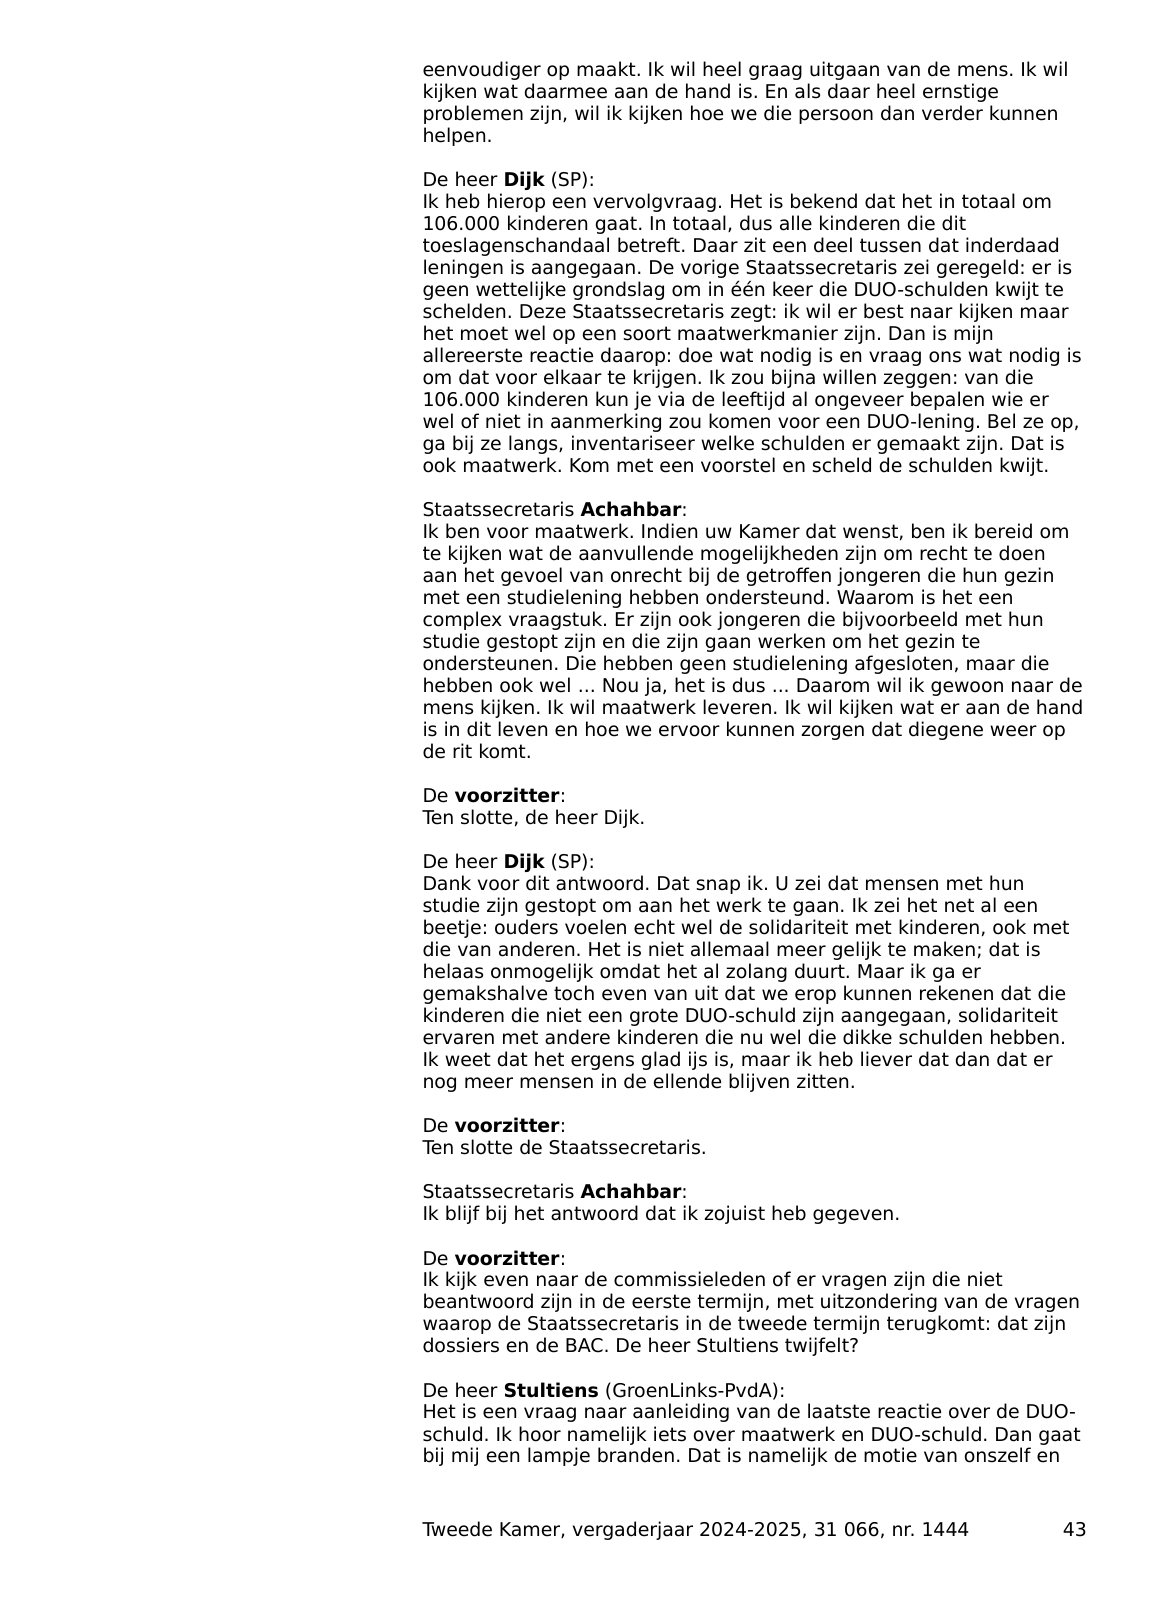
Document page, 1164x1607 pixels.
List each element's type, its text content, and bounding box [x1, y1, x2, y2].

text Ten slotte de Staatssecretaris. [422, 1137, 1087, 1159]
text Ik heb hierop een vervolgvraag. Het is bekend dat het in totaal om 106.000 kinderen gaat. In totaal, dus alle kinderen die dit toeslagenschandaal betreft. Daar zit een deel tussen dat inderdaad leningen is aangegaan. De vorige Staatssecretaris zei geregeld: er is geen wettelijke grondslag om in één keer die DUO-schulden kwijt te schelden. Deze Staatssecretaris zegt: ik wil er best naar kijken maar het moet wel op een soort maatwerkmanier zijn. Dan is mijn allereerste reactie daarop: doe wat nodig is en vraag ons wat nodig is om dat voor elkaar te krijgen. Ik zou bijna willen zeggen: van die 106.000 kinderen kun je via de leeftijd al ongeveer bepalen wie er wel of niet in aanmerking zou komen voor een DUO-lening. Bel ze op, ga bij ze langs, inventariseer welke schulden er gemaakt zijn. Dat is ook maatwerk. Kom met een voorstel en scheld de schulden kwijt. [422, 191, 1087, 477]
text De heer Stultiens (GroenLinks-PvdA): [422, 1379, 1087, 1401]
text De heer Dijk (SP): [422, 851, 1087, 873]
text Ik ben voor maatwerk. Indien uw Kamer dat wenst, ben ik bereid om te kijken wat de aanvullende mogelijkheden zijn om recht te doen aan het gevoel van onrecht bij de getroffen jongeren die hun gezin met een studielening hebben ondersteund. Waarom is het een complex vraagstuk. Er zijn ook jongeren die bijvoorbeeld met hun studie gestopt zijn en die zijn gaan werken om het gezin te ondersteunen. Die hebben geen studielening afgesloten, maar die hebben ook wel ... Nou ja, het is dus ... Daarom wil ik gewoon naar de mens kijken. Ik wil maatwerk leveren. Ik wil kijken wat er aan de hand is in dit leven en hoe we ervoor kunnen zorgen dat diegene weer op de rit komt. [422, 521, 1087, 763]
text De voorzitter: [422, 785, 1087, 807]
text De voorzitter: [422, 1115, 1087, 1137]
text Ik kijk even naar de commissieleden of er vragen zijn die niet beantwoord zijn in de eerste termijn, met uitzondering van de vragen waarop de Staatssecretaris in de tweede termijn terugkomt: dat zijn dossiers en de BAC. De heer Stultiens twijfelt? [422, 1269, 1087, 1357]
text De heer Dijk (SP): [422, 169, 1087, 191]
text Staatssecretaris Achahbar: [422, 499, 1087, 521]
text eenvoudiger op maakt. Ik wil heel graag uitgaan van de mens. Ik wil kijken wat daarmee aan de hand is. En als daar heel ernstige problemen zijn, wil ik kijken hoe we die persoon dan verder kunnen helpen. [422, 59, 1087, 147]
text Ik blijf bij het antwoord dat ik zojuist heb gegeven. [422, 1203, 1087, 1225]
text Ten slotte, de heer Dijk. [422, 807, 1087, 829]
text De voorzitter: [422, 1247, 1087, 1269]
text Het is een vraag naar aanleiding van de laatste reactie over de DUO-schuld. Ik hoor namelijk iets over maatwerk en DUO-schuld. Dan gaat bij mij een lampje branden. Dat is namelijk de motie van onszelf en [422, 1401, 1087, 1467]
text Staatssecretaris Achahbar: [422, 1181, 1087, 1203]
text Dank voor dit antwoord. Dat snap ik. U zei dat mensen met hun studie zijn gestopt om aan het werk te gaan. Ik zei het net al een beetje: ouders voelen echt wel de solidariteit met kinderen, ook met die van anderen. Het is niet allemaal meer gelijk te maken; dat is helaas onmogelijk omdat het al zolang duurt. Maar ik ga er gemakshalve toch even van uit dat we erop kunnen rekenen dat die kinderen die niet een grote DUO-schuld zijn aangegaan, solidariteit ervaren met andere kinderen die nu wel die dikke schulden hebben. Ik weet dat het ergens glad ijs is, maar ik heb liever dat dan dat er nog meer mensen in de ellende blijven zitten. [422, 873, 1087, 1093]
